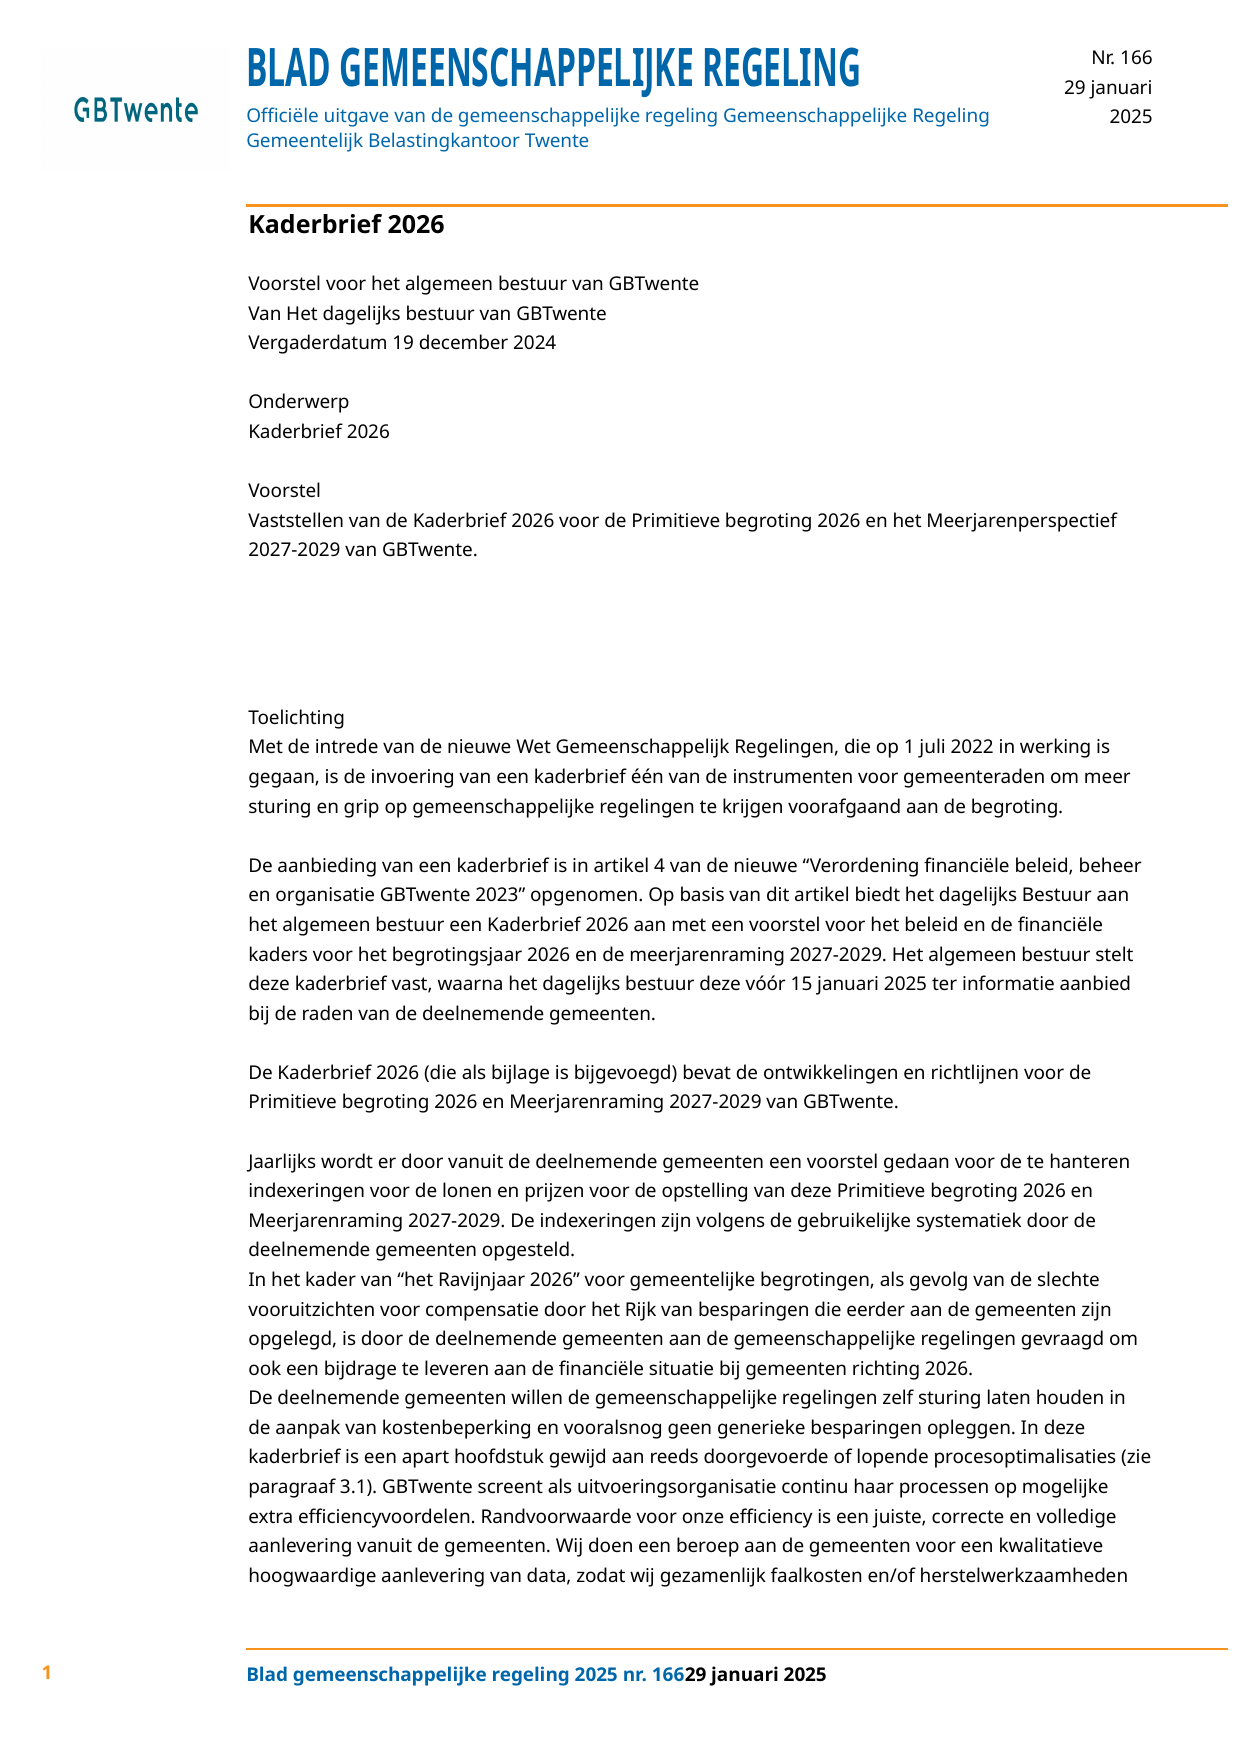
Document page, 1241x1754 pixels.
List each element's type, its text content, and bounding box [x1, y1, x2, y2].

text Jaarlijks wordt er door vanuit de deelnemende gemeenten een voorstel gedaan voor de te hanteren indexeringen voor de lonen en prijzen voor de opstelling van deze Primitieve begroting 2026 en Meerjarenraming 2027-2029. De indexeringen zijn volgens de gebruikelijke systematiek door de deelnemende gemeenten opgesteld. [248, 1148, 1152, 1262]
text Kaderbrief 2026 [248, 207, 1152, 241]
text Toelichting [248, 704, 1152, 730]
text De deelnemende gemeenten willen de gemeenschappelijke regelingen zelf sturing laten houden in de aanpak van kostenbeperking en vooralsnog geen generieke besparingen opleggen. In deze kaderbrief is een apart hoofdstuk gewijd aan reeds doorgevoerde of lopende procesoptimalisaties (zie paragraaf 3.1). GBTwente screent als uitvoeringsorganisatie continu haar processen op mogelijke extra efficiencyvoordelen. Randvoorwaarde voor onze efficiency is een juiste, correcte en volledige aanlevering vanuit de gemeenten. Wij doen een beroep aan de gemeenten voor een kwalitatieve hoogwaardige aanlevering van data, zodat wij gezamenlijk faalkosten en/of herstelwerkzaamheden [248, 1384, 1152, 1588]
text In het kader van “het Ravijnjaar 2026” voor gemeentelijke begrotingen, als gevolg van de slechte vooruitzichten voor compensatie door het Rijk van besparingen die eerder aan de gemeenten zijn opgelegd, is door de deelnemende gemeenten aan de gemeenschappelijke regelingen gevraagd om ook een bijdrage te leveren aan de financiële situatie bij gemeenten richting 2026. [248, 1266, 1152, 1381]
text Onderwerp [248, 389, 1152, 414]
text Vergaderdatum 19 december 2024 [248, 329, 1152, 355]
text Van Het dagelijks bestuur van GBTwente [248, 300, 1152, 326]
text De Kaderbrief 2026 (die als bijlage is bijgevoegd) bevat de ontwikkelingen en richtlijnen voor de Primitieve begroting 2026 en Meerjarenraming 2027-2029 van GBTwente. [248, 1059, 1152, 1114]
text Kaderbrief 2026 [248, 418, 1152, 444]
text Met de intrede van de nieuwe Wet Gemeenschappelijk Regelingen, die op 1 juli 2022 in werking is gegaan, is de invoering van een kaderbrief één van de instrumenten voor gemeenteraden om meer sturing en grip op gemeenschappelijke regelingen te krijgen voorafgaand aan de begroting. [248, 734, 1152, 819]
text Voorstel voor het algemeen bestuur van GBTwente [248, 270, 1152, 296]
picture [41, 47, 231, 172]
text Voorstel [248, 477, 1152, 503]
text De aanbieding van een kaderbrief is in artikel 4 van de nieuwe “Verordening financiële beleid, beheer en organisatie GBTwente 2023” opgenomen. Op basis van dit artikel biedt het dagelijks Bestuur aan het algemeen bestuur een Kaderbrief 2026 aan met een voorstel voor het beleid en de financiële kaders voor het begrotingsjaar 2026 en de meerjarenraming 2027-2029. Het algemeen bestuur stelt deze kaderbrief vast, waarna het dagelijks bestuur deze vóór 15 januari 2025 ter informatie aanbied bij de raden van de deelnemende gemeenten. [248, 852, 1152, 1026]
text Vaststellen van de Kaderbrief 2026 voor de Primitieve begroting 2026 en het Meerjarenperspectief 2027-2029 van GBTwente. [248, 507, 1152, 562]
